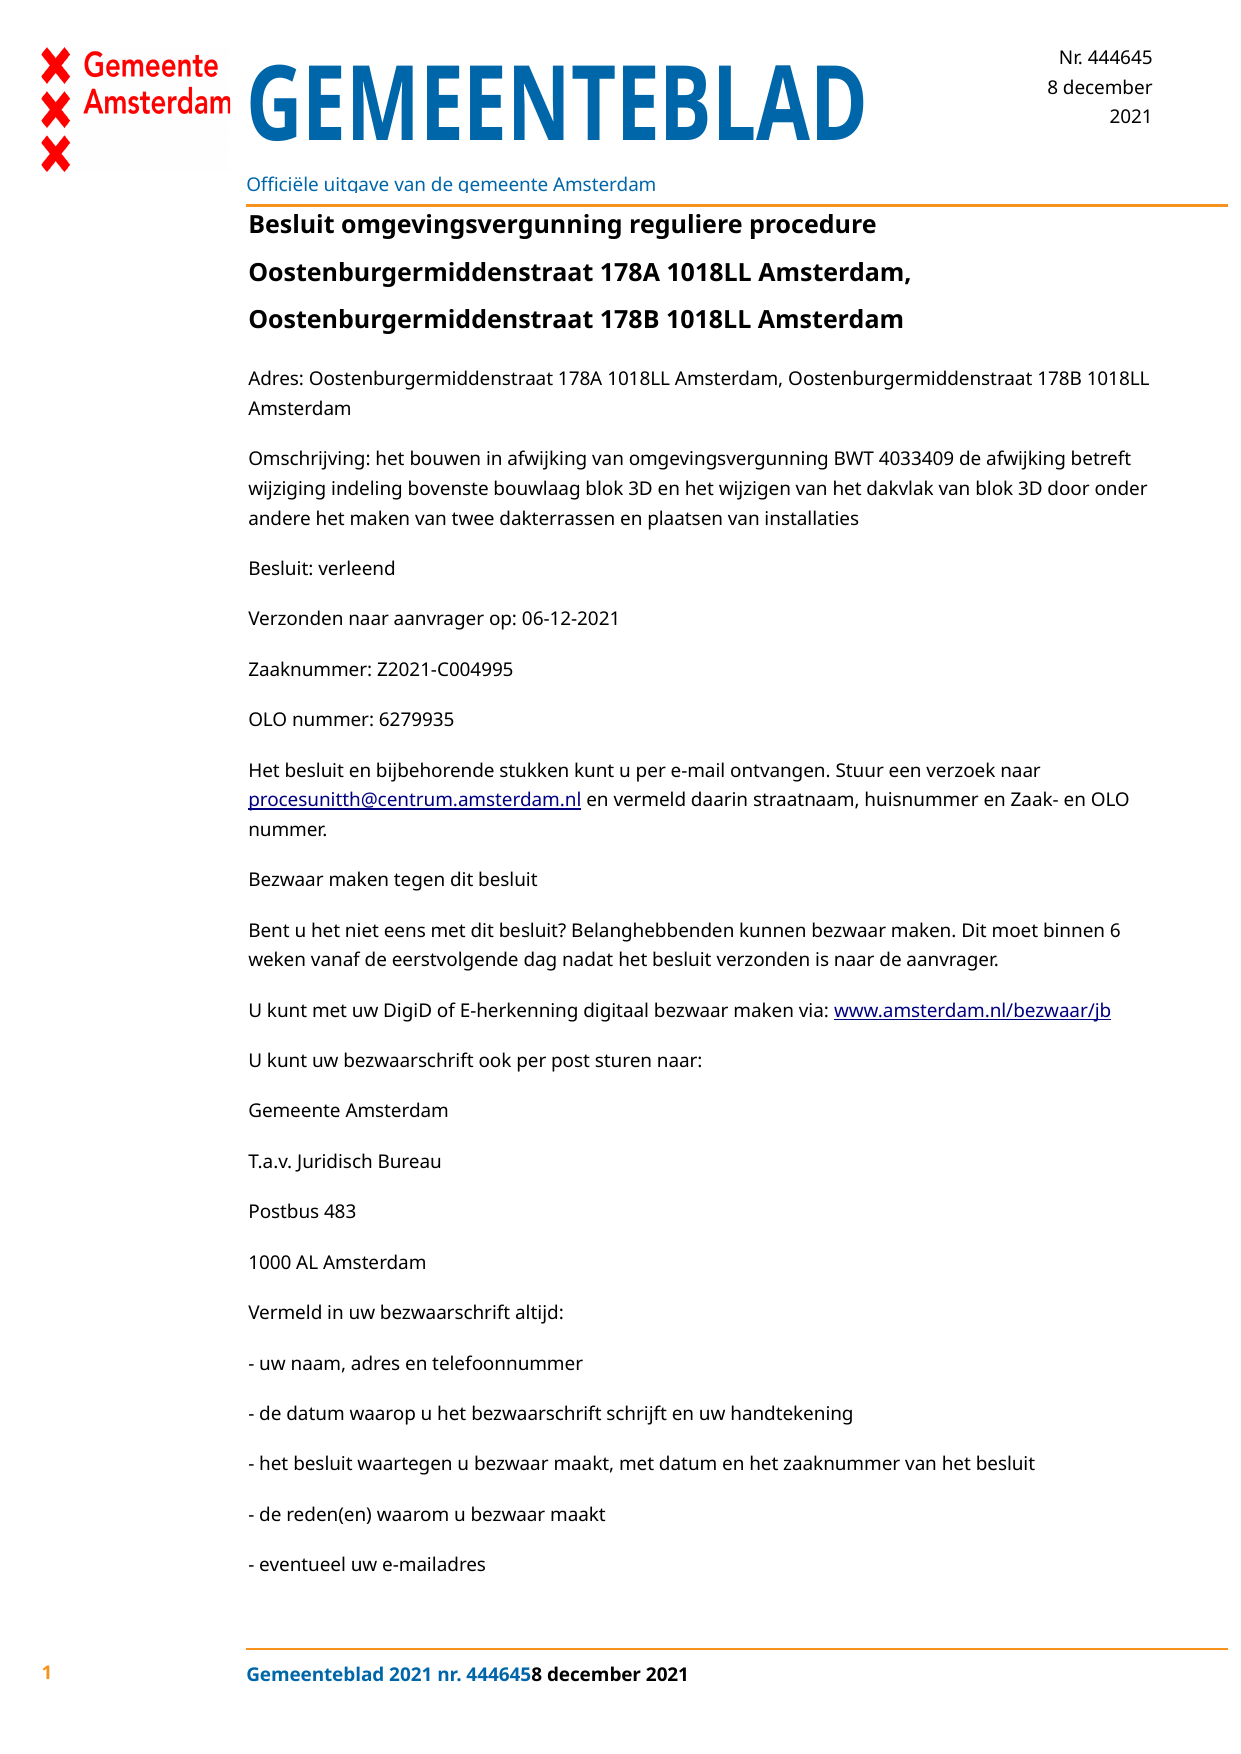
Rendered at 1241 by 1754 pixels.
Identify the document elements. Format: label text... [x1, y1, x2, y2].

text Zaaknummer: Z2021-C004995 [248, 656, 1152, 682]
text OLO nummer: 6279935 [248, 706, 1152, 732]
picture [41, 47, 231, 172]
text U kunt uw bezwaarschrift ook per post sturen naar: [248, 1047, 1152, 1073]
text U kunt met uw DigiD of E-herkenning digitaal bezwaar maken via: www.amsterdam.nl/bezwaar/jb [248, 997, 1152, 1022]
text - de reden(en) waarom u bezwaar maakt [248, 1501, 1152, 1527]
text Omschrijving: het bouwen in afwijking van omgevingsvergunning BWT 4033409 de afwijking betreft wijziging indeling bovenste bouwlaag blok 3D en het wijzigen van het dakvlak van blok 3D door onder andere het maken van twee dakterrassen en plaatsen van installaties [248, 446, 1152, 530]
text Bezwaar maken tegen dit besluit [248, 866, 1152, 892]
text - uw naam, adres en telefoonnummer [248, 1350, 1152, 1375]
text Besluit omgevingsvergunning reguliere procedure Oostenburgermiddenstraat 178A 1018LL Amsterdam, Oostenburgermiddenstraat 178B 1018LL Amsterdam [248, 207, 1152, 336]
text Verzonden naar aanvrager op: 06-12-2021 [248, 606, 1152, 631]
text Vermeld in uw bezwaarschrift altijd: [248, 1299, 1152, 1325]
text Bent u het niet eens met dit besluit? Belanghebbenden kunnen bezwaar maken. Dit moet binnen 6 weken vanaf de eerstvolgende dag nadat het besluit verzonden is naar de aanvrager. [248, 917, 1152, 972]
text Besluit: verleend [248, 555, 1152, 581]
text 1000 AL Amsterdam [248, 1249, 1152, 1274]
text T.a.v. Juridisch Bureau [248, 1148, 1152, 1174]
text Postbus 483 [248, 1198, 1152, 1224]
text Gemeente Amsterdam [248, 1098, 1152, 1123]
text Adres: Oostenburgermiddenstraat 178A 1018LL Amsterdam, Oostenburgermiddenstraat 178B 1018LL Amsterdam [248, 366, 1152, 421]
text - het besluit waartegen u bezwaar maakt, met datum en het zaaknummer van het besluit [248, 1451, 1152, 1476]
text - de datum waarop u het bezwaarschrift schrijft en uw handtekening [248, 1400, 1152, 1426]
text - eventueel uw e-mailadres [248, 1551, 1152, 1577]
text Het besluit en bijbehorende stukken kunt u per e-mail ontvangen. Stuur een verzoek naar procesunitth@centrum.amsterdam.nl en vermeld daarin straatnaam, huisnummer en Zaak- en OLO nummer. [248, 757, 1152, 842]
